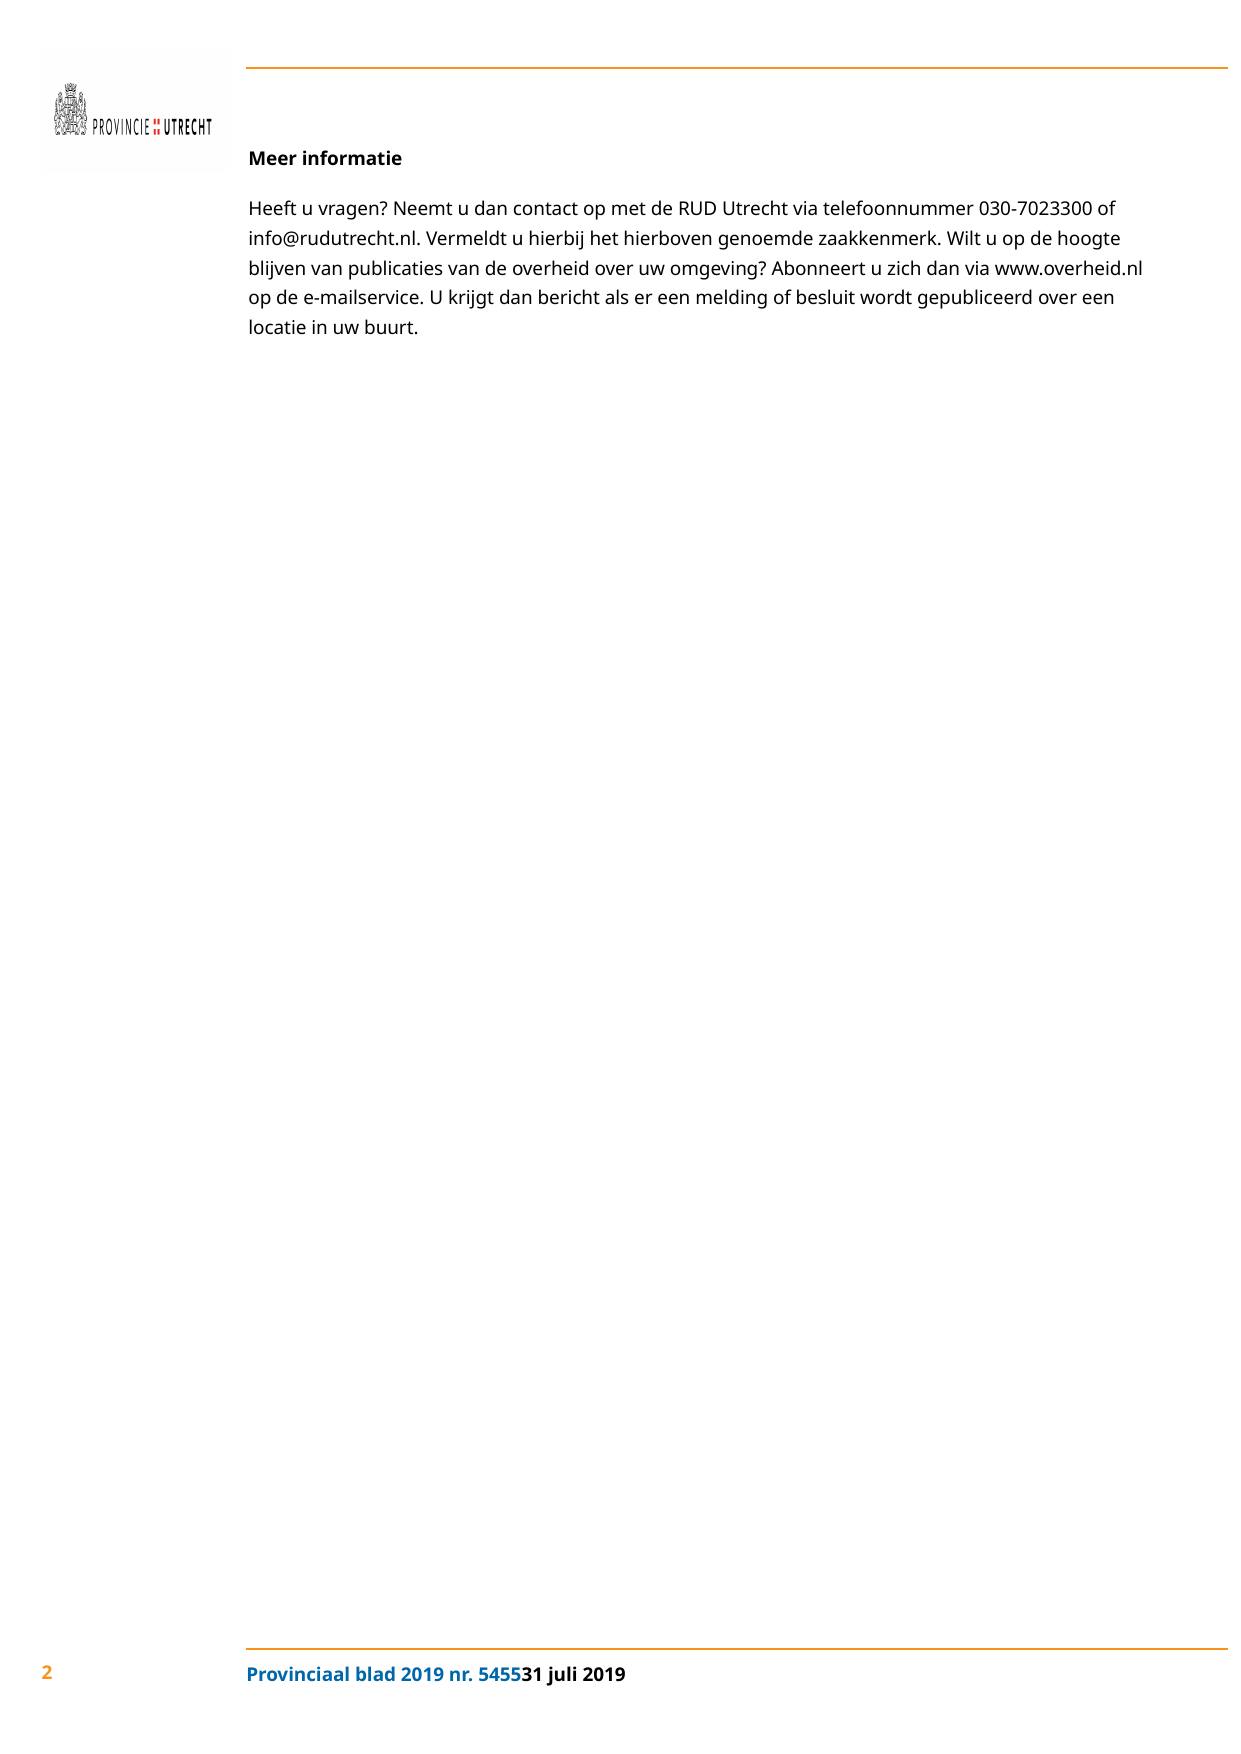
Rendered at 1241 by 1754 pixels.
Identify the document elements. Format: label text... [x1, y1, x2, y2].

picture [41, 47, 231, 172]
text Meer informatie [248, 145, 1152, 171]
text Heeft u vragen? Neemt u dan contact op met de RUD Utrecht via telefoonnummer 030-7023300 of info@rudutrecht.nl. Vermeldt u hierbij het hierboven genoemde zaakkenmerk. Wilt u op de hoogte blijven van publicaties van de overheid over uw omgeving? Abonneert u zich dan via www.overheid.nl op de e-mailservice. U krijgt dan bericht als er een melding of besluit wordt gepubliceerd over een locatie in uw buurt. [248, 196, 1152, 340]
